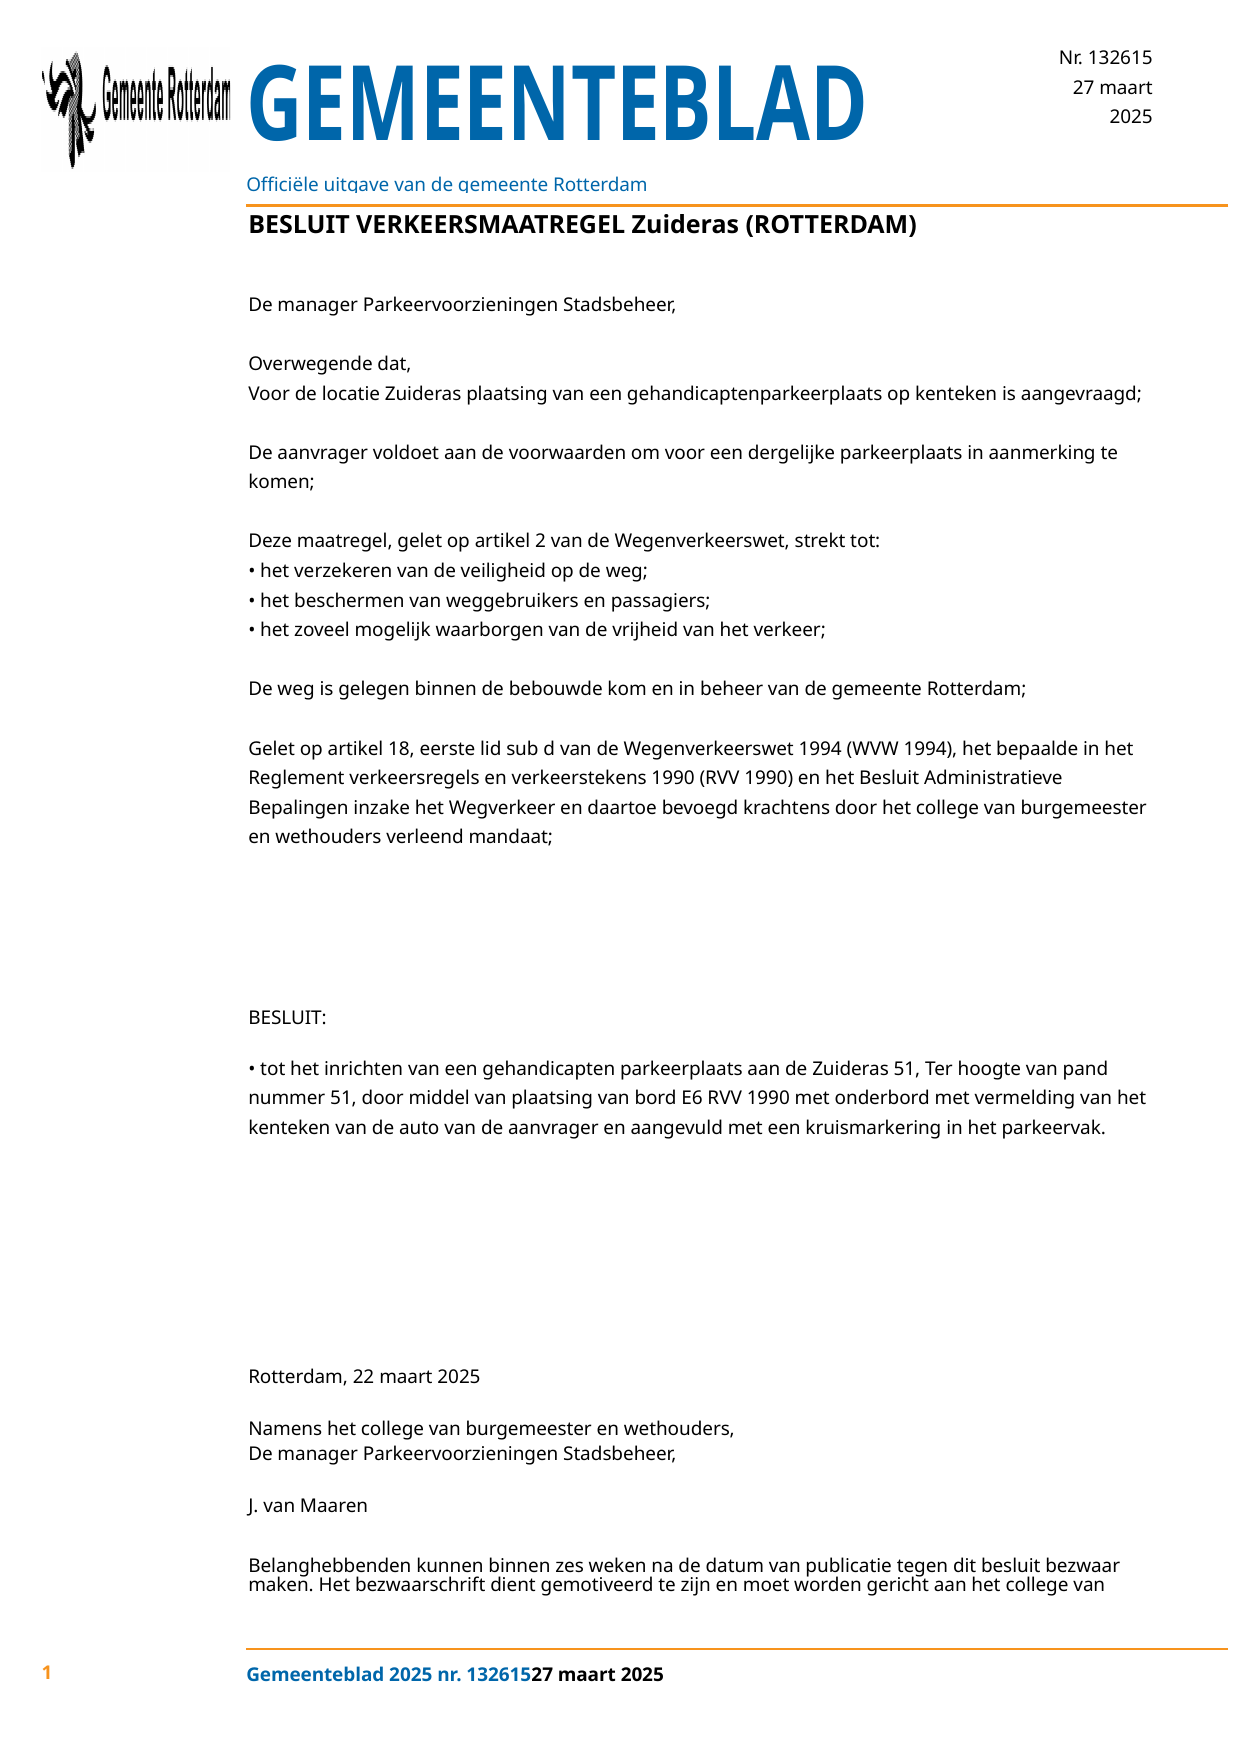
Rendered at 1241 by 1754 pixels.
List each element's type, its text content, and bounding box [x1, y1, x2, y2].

text De manager Parkeervoorzieningen Stadsbeheer, [248, 1441, 1152, 1466]
text BESLUIT VERKEERSMAATREGEL Zuideras (ROTTERDAM) [248, 207, 1152, 241]
text Deze maatregel, gelet op artikel 2 van de Wegenverkeerswet, strekt tot: [248, 528, 1152, 553]
text Gelet op artikel 18, eerste lid sub d van de Wegenverkeerswet 1994 (WVW 1994), het bepaalde in het Reglement verkeersregels en verkeerstekens 1990 (RVV 1990) en het Besluit Administratieve Bepalingen inzake het Wegverkeer en daartoe bevoegd krachtens door het college van burgemeester en wethouders verleend mandaat; [248, 735, 1152, 849]
text De aanvrager voldoet aan de voorwaarden om voor een dergelijke parkeerplaats in aanmerking te komen; [248, 439, 1152, 494]
text De weg is gelegen binnen de bebouwde kom en in beheer van de gemeente Rotterdam; [248, 676, 1152, 701]
text • het zoveel mogelijk waarborgen van de vrijheid van het verkeer; [248, 616, 1152, 642]
text J. van Maaren [248, 1492, 1152, 1518]
text • tot het inrichten van een gehandicapten parkeerplaats aan de Zuideras 51, Ter hoogte van pand nummer 51, door middel van plaatsing van bord E6 RVV 1990 met onderbord met vermelding van het kenteken van de auto van de aanvrager en aangevuld met een kruismarkering in het parkeervak. [248, 1055, 1152, 1140]
text • het verzekeren van de veiligheid op de weg; [248, 557, 1152, 583]
text Rotterdam, 22 maart 2025 [248, 1363, 1152, 1389]
text Belanghebbenden kunnen binnen zes weken na de datum van publicatie tegen dit besluit bezwaar maken. Het bezwaarschrift dient gemotiveerd te zijn en moet worden gericht aan het college van [248, 1557, 1152, 1596]
text BESLUIT: [248, 1004, 1152, 1030]
text Namens het college van burgemeester en wethouders, [248, 1415, 1152, 1441]
picture [41, 47, 231, 172]
text Overwegende dat, [248, 350, 1152, 376]
text • het beschermen van weggebruikers en passagiers; [248, 587, 1152, 613]
text De manager Parkeervoorzieningen Stadsbeheer, [248, 291, 1152, 317]
text Voor de locatie Zuideras plaatsing van een gehandicaptenparkeerplaats op kenteken is aangevraagd; [248, 380, 1152, 406]
